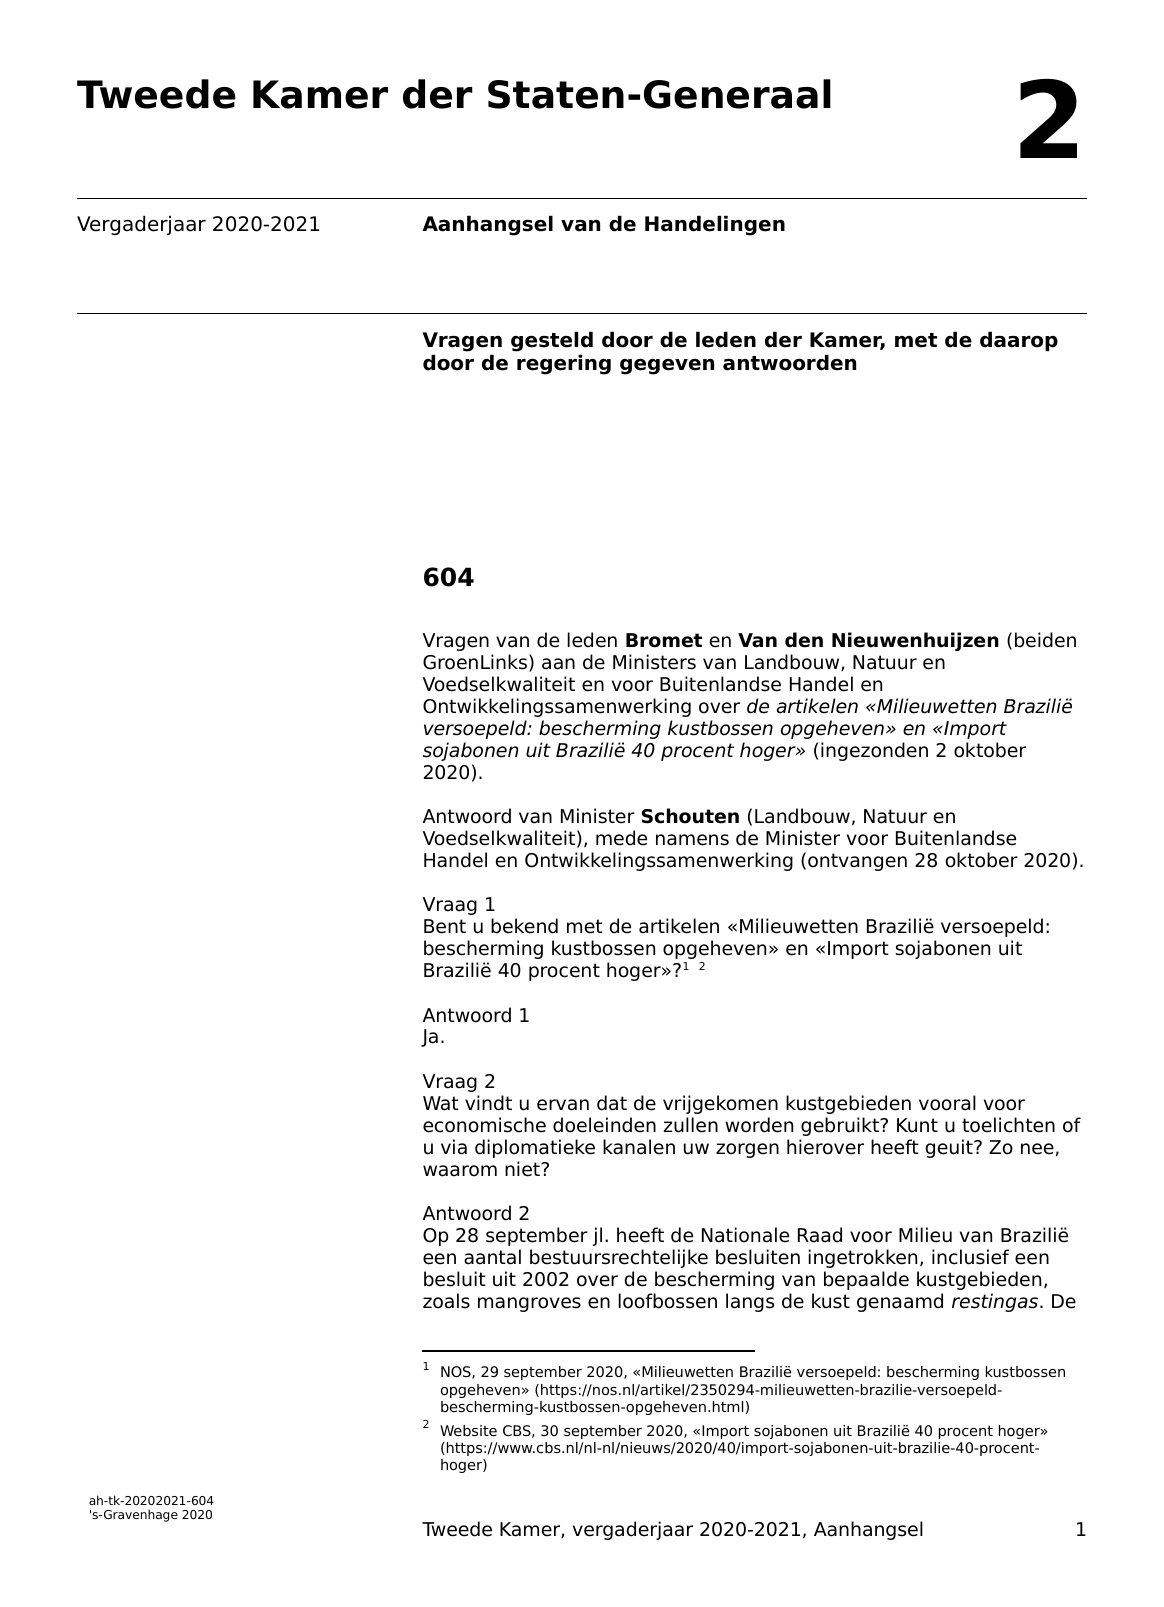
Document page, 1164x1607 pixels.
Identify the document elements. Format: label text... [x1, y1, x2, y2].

text Op 28 september jl. heeft de Nationale Raad voor Milieu van Brazilië een aantal bestuursrechtelijke besluiten ingetrokken, inclusief een besluit uit 2002 over de bescherming van bepaalde kustgebieden, zoals mangroves en loofbossen langs de kust genaamd restingas. De [422, 1225, 1087, 1313]
table_cell Aanhangsel van de Handelingen [422, 199, 1087, 313]
text Vraag 1 [422, 894, 1087, 916]
text Bent u bekend met de artikelen «Milieuwetten Brazilië versoepeld: bescherming kustbossen opgeheven» en «Import sojabonen uit Brazilië 40 procent hoger»? [422, 916, 1087, 982]
text Antwoord van Minister Schouten (Landbouw, Natuur en Voedselkwaliteit), mede namens de Minister voor Buitenlandse Handel en Ontwikkelingssamenwerking (ontvangen 28 oktober 2020). [422, 806, 1087, 872]
text Antwoord 1 [422, 1004, 1087, 1026]
table_header 2 [886, 59, 1087, 198]
text Vraag 2 [422, 1071, 1087, 1093]
text 's-Gravenhage 2020 [88, 1508, 323, 1522]
table_cell [77, 314, 422, 375]
text 604 [422, 563, 1087, 592]
text Vragen van de leden Bromet en Van den Nieuwenhuijzen (beiden GroenLinks) aan de Ministers van Landbouw, Natuur en Voedselkwaliteit en voor Buitenlandse Handel en Ontwikkelingssamenwerking over de artikelen «Milieuwetten Brazilië versoepeld: bescherming kustbossen opgeheven» en «Import sojabonen uit Brazilië 40 procent hoger» (ingezonden 2 oktober 2020). [422, 630, 1087, 784]
table_cell Vragen gesteld door de leden der Kamer, met de daarop door de regering gegeven antwoorden [422, 314, 1087, 375]
text NOS, 29 september 2020, «Milieuwetten Brazilië versoepeld: bescherming kustbossen opgeheven» (https://nos.nl/artikel/2350294-milieuwetten-brazilie-versoepeld-bescherming-kustbossen-opgeheven.html) [422, 1360, 1087, 1416]
text ah-tk-20202021-604 [88, 1494, 323, 1508]
text Wat vindt u ervan dat de vrijgekomen kustgebieden vooral voor economische doeleinden zullen worden gebruikt? Kunt u toelichten of u via diplomatieke kanalen uw zorgen hierover heeft geuit? Zo nee, waarom niet? [422, 1093, 1087, 1181]
text Antwoord 2 [422, 1203, 1087, 1225]
table_header Tweede Kamer der Staten-Generaal [77, 59, 886, 198]
text Ja. [422, 1026, 1087, 1048]
text Website CBS, 30 september 2020, «Import sojabonen uit Brazilië 40 procent hoger» (https://www.cbs.nl/nl-nl/nieuws/2020/40/import-sojabonen-uit-brazilie-40-procent-hoger) [422, 1418, 1087, 1474]
table_cell Vergaderjaar 2020-2021 [77, 199, 422, 313]
